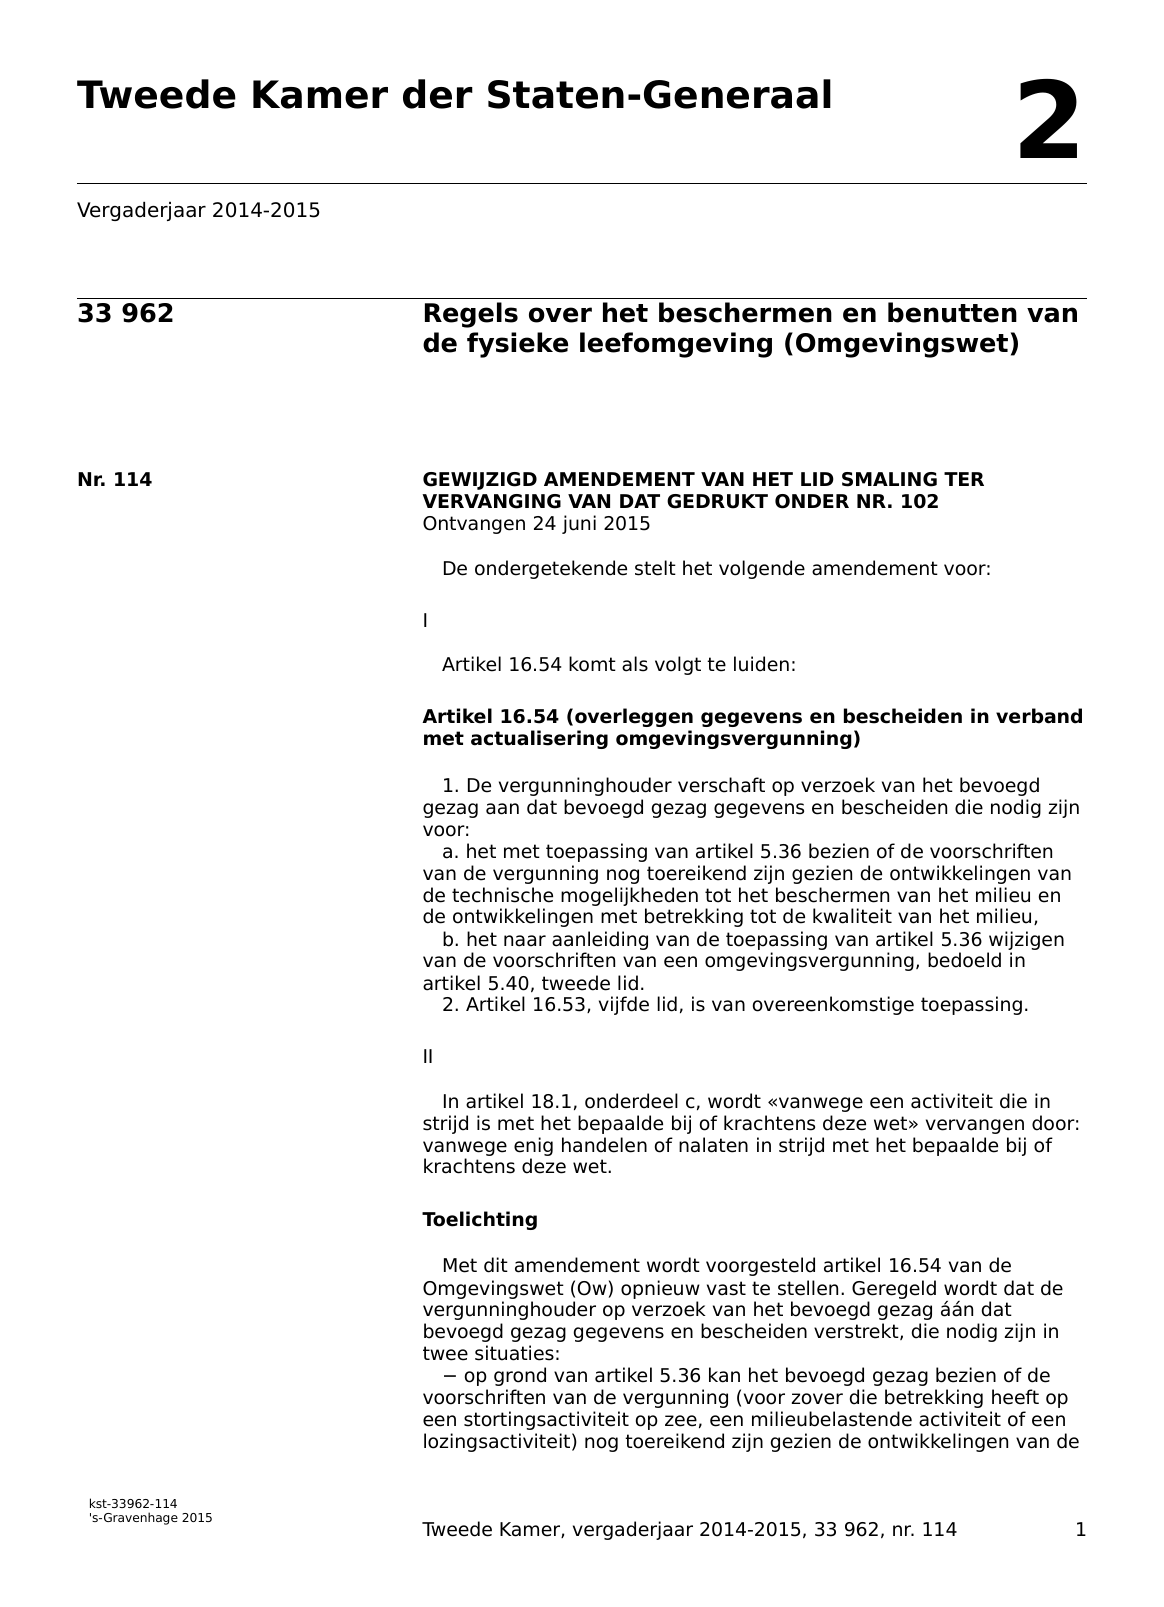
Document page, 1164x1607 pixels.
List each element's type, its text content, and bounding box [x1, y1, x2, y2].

text De ondergetekende stelt het volgende amendement voor: [422, 557, 1087, 579]
text kst-33962-114 [88, 1497, 323, 1511]
table_header Tweede Kamer der Staten-Generaal [77, 59, 886, 183]
table_cell Vergaderjaar 2014-2015 [77, 184, 1087, 298]
subtitle Toelichting [422, 1208, 1087, 1230]
text 's-Gravenhage 2015 [88, 1511, 323, 1525]
text In artikel 18.1, onderdeel c, wordt «vanwege een activiteit die in strijd is met het bepaalde bij of krachtens deze wet» vervangen door: vanwege enig handelen of nalaten in strijd met het bepaalde bij of krachtens deze wet. [422, 1091, 1087, 1178]
text a. het met toepassing van artikel 5.36 bezien of de voorschriften van de vergunning nog toereikend zijn gezien de ontwikkelingen van de technische mogelijkheden tot het beschermen van het milieu en de ontwikkelingen met betrekking tot de kwaliteit van het milieu, [422, 841, 1087, 928]
text Artikel 16.54 komt als volgt te luiden: [422, 654, 1087, 676]
subtitle 33 962 Regels over het beschermen en benutten van de fysieke leefomgeving (Omgevingswet) [77, 299, 1087, 358]
text Ontvangen 24 juni 2015 [422, 513, 1087, 535]
text Met dit amendement wordt voorgesteld artikel 16.54 van de Omgevingswet (Ow) opnieuw vast te stellen. Geregeld wordt dat de vergunninghouder op verzoek van het bevoegd gezag áán dat bevoegd gezag gegevens en bescheiden verstrekt, die nodig zijn in twee situaties: [422, 1255, 1087, 1365]
text − op grond van artikel 5.36 kan het bevoegd gezag bezien of de voorschriften van de vergunning (voor zover die betrekking heeft op een stortingsactiviteit op zee, een milieubelastende activiteit of een lozingsactiviteit) nog toereikend zijn gezien de ontwikkelingen van de [422, 1365, 1087, 1453]
subtitle Nr. 114 GEWIJZIGD AMENDEMENT VAN HET LID SMALING TER VERVANGING VAN DAT GEDRUKT ONDER NR. 102 [77, 469, 1087, 513]
text b. het naar aanleiding van de toepassing van artikel 5.36 wijzigen van de voorschriften van een omgevingsvergunning, bedoeld in artikel 5.40, tweede lid. [422, 928, 1087, 994]
subtitle Artikel 16.54 (overleggen gegevens en bescheiden in verband met actualisering omgevingsvergunning) [422, 706, 1087, 749]
table_header 2 [886, 59, 1087, 183]
text 2. Artikel 16.53, vijfde lid, is van overeenkomstige toepassing. [422, 994, 1087, 1016]
subtitle II [422, 1046, 1087, 1068]
subtitle I [422, 609, 1087, 631]
text 1. De vergunninghouder verschaft op verzoek van het bevoegd gezag aan dat bevoegd gezag gegevens en bescheiden die nodig zijn voor: [422, 774, 1087, 841]
